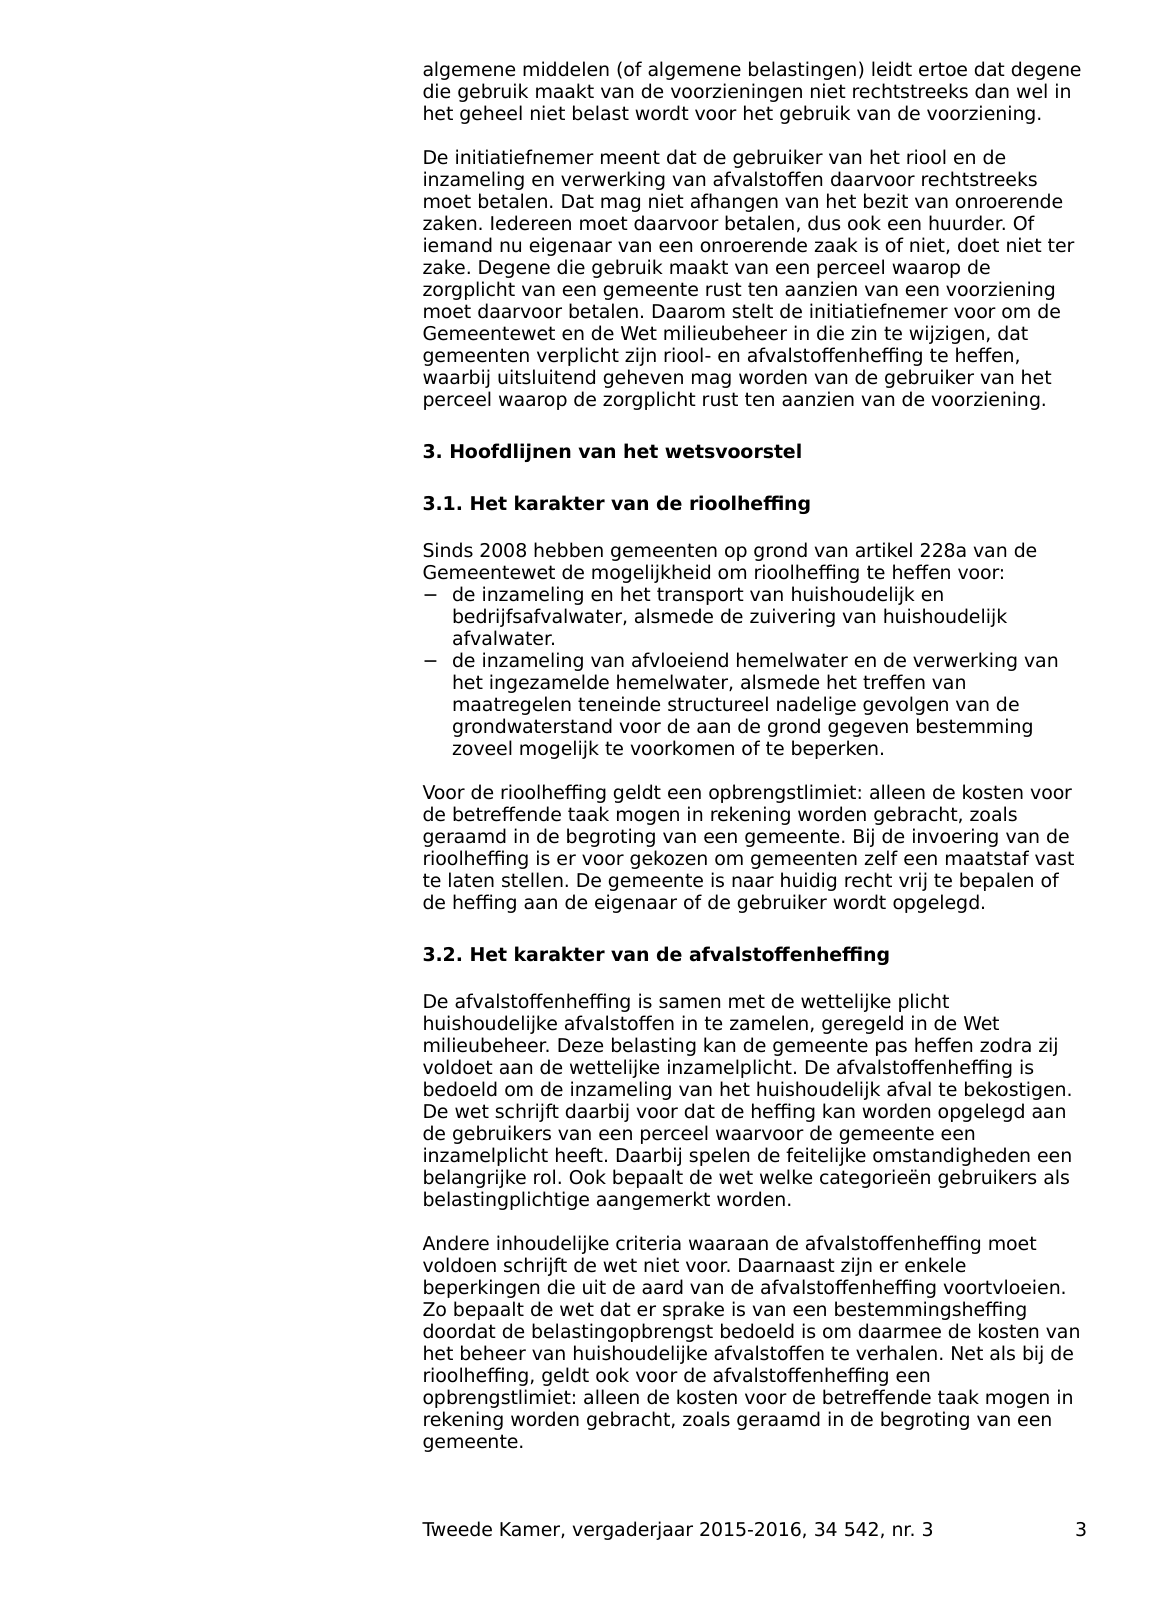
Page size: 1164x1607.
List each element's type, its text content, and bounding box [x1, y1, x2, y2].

subtitle 3.1. Het karakter van de rioolheffing [422, 493, 1087, 515]
text Voor de rioolheffing geldt een opbrengstlimiet: alleen de kosten voor de betreffende taak mogen in rekening worden gebracht, zoals geraamd in de begroting van een gemeente. Bij de invoering van de rioolheffing is er voor gekozen om gemeenten zelf een maatstaf vast te laten stellen. De gemeente is naar huidig recht vrij te bepalen of de heffing aan de eigenaar of de gebruiker wordt opgelegd. [422, 782, 1087, 914]
text algemene middelen (of algemene belastingen) leidt ertoe dat degene die gebruik maakt van de voorzieningen niet rechtstreeks dan wel in het geheel niet belast wordt voor het gebruik van de voorziening. [422, 59, 1087, 125]
subtitle 3. Hoofdlijnen van het wetsvoorstel [422, 441, 1087, 463]
text De afvalstoffenheffing is samen met de wettelijke plicht huishoudelijke afvalstoffen in te zamelen, geregeld in de Wet milieubeheer. Deze belasting kan de gemeente pas heffen zodra zij voldoet aan de wettelijke inzamelplicht. De afvalstoffenheffing is bedoeld om de inzameling van het huishoudelijk afval te bekostigen. De wet schrijft daarbij voor dat de heffing kan worden opgelegd aan de gebruikers van een perceel waarvoor de gemeente een inzamelplicht heeft. Daarbij spelen de feitelijke omstandigheden een belangrijke rol. Ook bepaalt de wet welke categorieën gebruikers als belastingplichtige aangemerkt worden. [422, 991, 1087, 1211]
subtitle 3.2. Het karakter van de afvalstoffenheffing [422, 944, 1087, 966]
text − de inzameling van afvloeiend hemelwater en de verwerking van het ingezamelde hemelwater, alsmede het treffen van maatregelen teneinde structureel nadelige gevolgen van de grondwaterstand voor de aan de grond gegeven bestemming zoveel mogelijk te voorkomen of te beperken. [422, 650, 1087, 760]
text De initiatiefnemer meent dat de gebruiker van het riool en de inzameling en verwerking van afvalstoffen daarvoor rechtstreeks moet betalen. Dat mag niet afhangen van het bezit van onroerende zaken. Iedereen moet daarvoor betalen, dus ook een huurder. Of iemand nu eigenaar van een onroerende zaak is of niet, doet niet ter zake. Degene die gebruik maakt van een perceel waarop de zorgplicht van een gemeente rust ten aanzien van een voorziening moet daarvoor betalen. Daarom stelt de initiatiefnemer voor om de Gemeentewet en de Wet milieubeheer in die zin te wijzigen, dat gemeenten verplicht zijn riool- en afvalstoffenheffing te heffen, waarbij uitsluitend geheven mag worden van de gebruiker van het perceel waarop de zorgplicht rust ten aanzien van de voorziening. [422, 147, 1087, 411]
text − de inzameling en het transport van huishoudelijk en bedrijfsafvalwater, alsmede de zuivering van huishoudelijk afvalwater. [422, 584, 1087, 650]
text Sinds 2008 hebben gemeenten op grond van artikel 228a van de Gemeentewet de mogelijkheid om rioolheffing te heffen voor: [422, 540, 1087, 584]
text Andere inhoudelijke criteria waaraan de afvalstoffenheffing moet voldoen schrijft de wet niet voor. Daarnaast zijn er enkele beperkingen die uit de aard van de afvalstoffenheffing voortvloeien. Zo bepaalt de wet dat er sprake is van een bestemmingsheffing doordat de belastingopbrengst bedoeld is om daarmee de kosten van het beheer van huishoudelijke afvalstoffen te verhalen. Net als bij de rioolheffing, geldt ook voor de afvalstoffenheffing een opbrengstlimiet: alleen de kosten voor de betreffende taak mogen in rekening worden gebracht, zoals geraamd in de begroting van een gemeente. [422, 1233, 1087, 1452]
